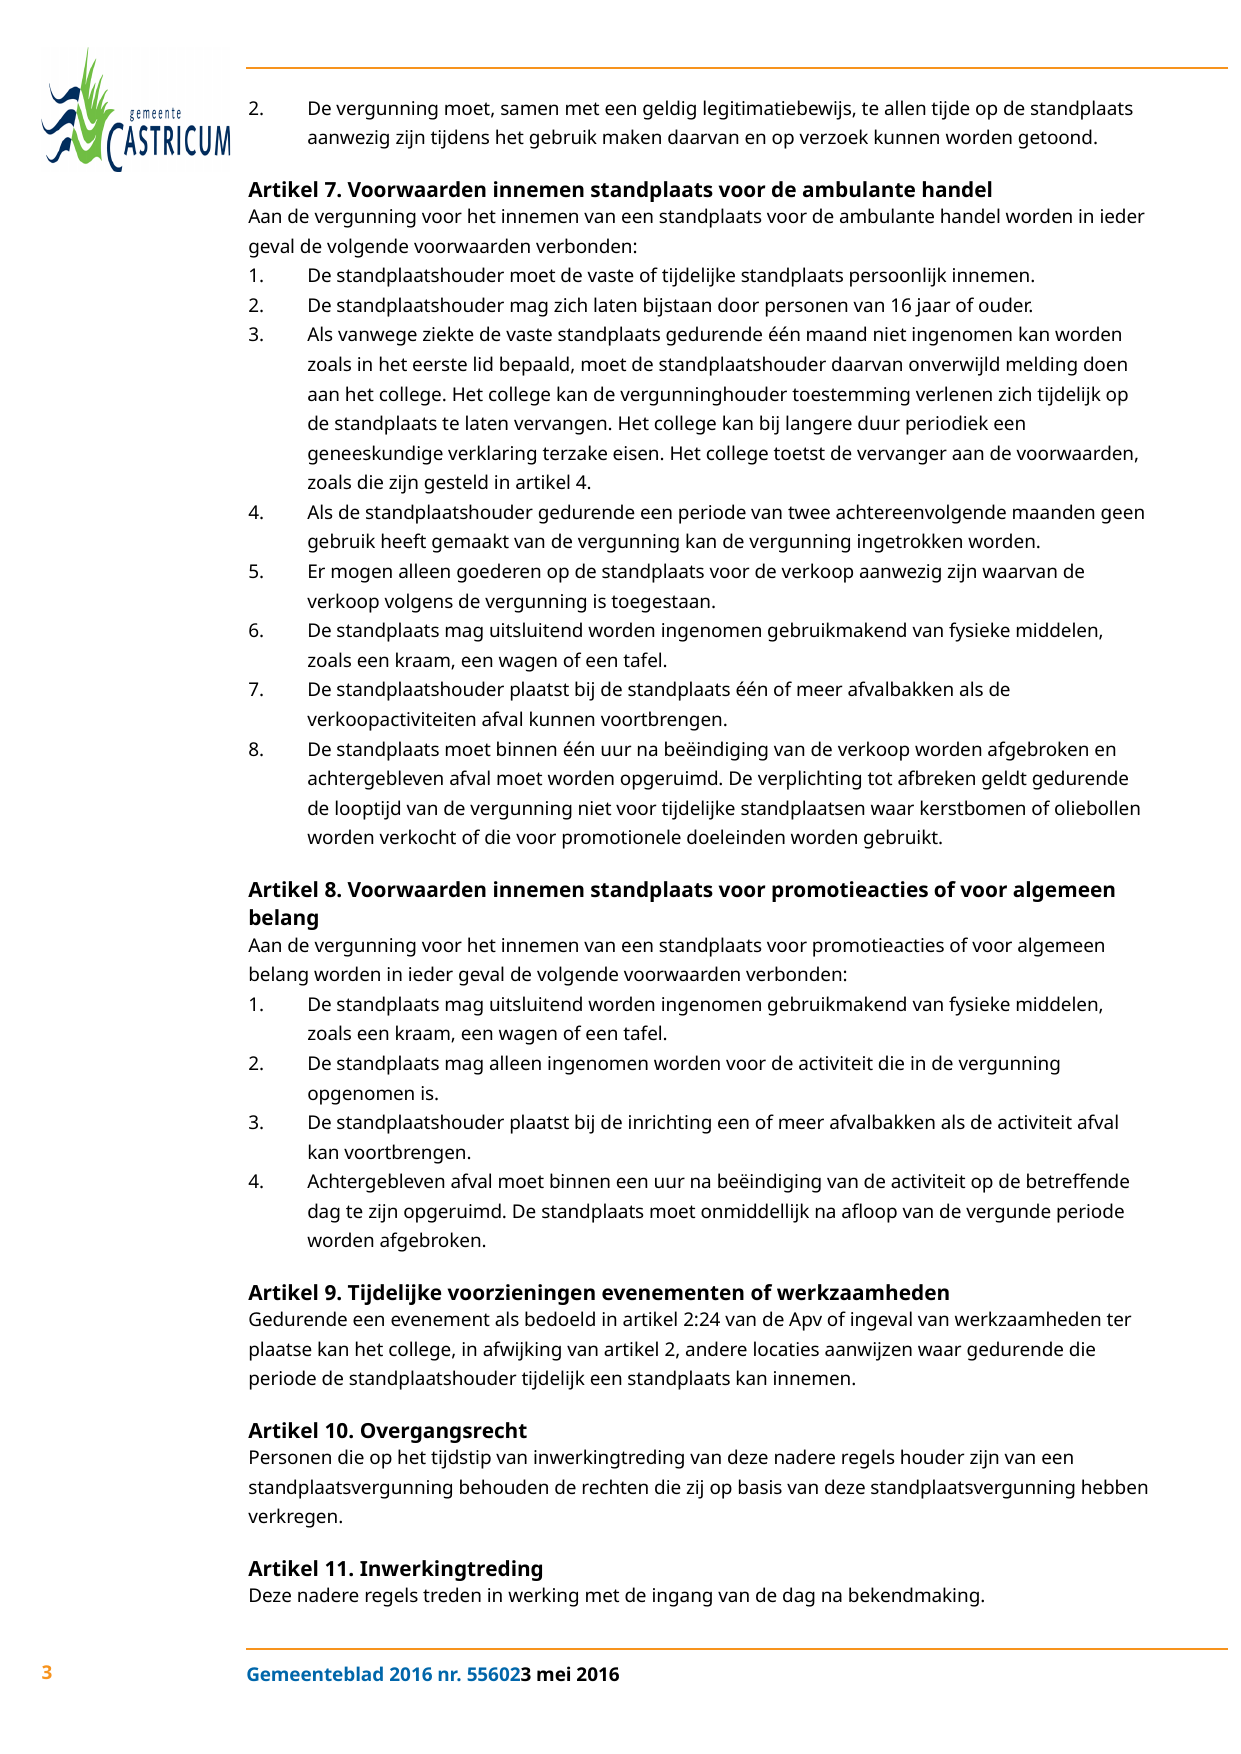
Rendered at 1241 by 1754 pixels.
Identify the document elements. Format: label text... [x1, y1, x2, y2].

text Personen die op het tijdstip van inwerkingtreding van deze nadere regels houder zijn van een standplaatsvergunning behouden de rechten die zij op basis van deze standplaatsvergunning hebben verkregen. [248, 1444, 1152, 1529]
text Aan de vergunning voor het innemen van een standplaats voor de ambulante handel worden in ieder geval de volgende voorwaarden verbonden: [248, 203, 1152, 258]
list Achtergebleven afval moet binnen een uur na beëindiging van de activiteit op de betreffende dag te zijn opgeruimd. De standplaats moet onmiddellijk na afloop van de vergunde periode worden afgebroken. [248, 1168, 1152, 1253]
text Artikel 7. Voorwaarden innemen standplaats voor de ambulante handel [248, 175, 1152, 203]
list De standplaatshouder plaatst bij de inrichting een of meer afvalbakken als de activiteit afval kan voortbrengen. [248, 1109, 1152, 1164]
list De standplaats mag uitsluitend worden ingenomen gebruikmakend van fysieke middelen, zoals een kraam, een wagen of een tafel. [248, 991, 1152, 1046]
text Artikel 11. Inwerkingtreding [248, 1554, 1152, 1582]
text Deze nadere regels treden in werking met de ingang van de dag na bekendmaking. [248, 1582, 1152, 1608]
list Als vanwege ziekte de vaste standplaats gedurende één maand niet ingenomen kan worden zoals in het eerste lid bepaald, moet de standplaatshouder daarvan onverwijld melding doen aan het college. Het college kan de vergunninghouder toestemming verlenen zich tijdelijk op de standplaats te laten vervangen. Het college kan bij langere duur periodiek een geneeskundige verklaring terzake eisen. Het college toetst de vervanger aan de voorwaarden, zoals die zijn gesteld in artikel 4. [248, 322, 1152, 495]
list De standplaatshouder plaatst bij de standplaats één of meer afvalbakken als de verkoopactiviteiten afval kunnen voortbrengen. [248, 677, 1152, 732]
list Als de standplaatshouder gedurende een periode van twee achtereenvolgende maanden geen gebruik heeft gemaakt van de vergunning kan de vergunning ingetrokken worden. [248, 499, 1152, 554]
text Artikel 8. Voorwaarden innemen standplaats voor promotieacties of voor algemeen belang [248, 875, 1152, 932]
text Artikel 10. Overgangsrecht [248, 1416, 1152, 1444]
picture [41, 47, 231, 172]
text Gedurende een evenement als bedoeld in artikel 2:24 van de Apv of ingeval van werkzaamheden ter plaatse kan het college, in afwijking van artikel 2, andere locaties aanwijzen waar gedurende die periode de standplaatshouder tijdelijk een standplaats kan innemen. [248, 1306, 1152, 1391]
list De standplaatshouder mag zich laten bijstaan door personen van 16 jaar of ouder. [248, 292, 1152, 318]
list De standplaats mag uitsluitend worden ingenomen gebruikmakend van fysieke middelen, zoals een kraam, een wagen of een tafel. [248, 617, 1152, 673]
list Er mogen alleen goederen op de standplaats voor de verkoop aanwezig zijn waarvan de verkoop volgens de vergunning is toegestaan. [248, 558, 1152, 613]
list De vergunning moet, samen met een geldig legitimatiebewijs, te allen tijde op de standplaats aanwezig zijn tijdens het gebruik maken daarvan en op verzoek kunnen worden getoond. [248, 95, 1152, 150]
text Aan de vergunning voor het innemen van een standplaats voor promotieacties of voor algemeen belang worden in ieder geval de volgende voorwaarden verbonden: [248, 932, 1152, 987]
list De standplaatshouder moet de vaste of tijdelijke standplaats persoonlijk innemen. [248, 262, 1152, 288]
list De standplaats mag alleen ingenomen worden voor de activiteit die in de vergunning opgenomen is. [248, 1050, 1152, 1105]
text Artikel 9. Tijdelijke voorzieningen evenementen of werkzaamheden [248, 1278, 1152, 1306]
list De standplaats moet binnen één uur na beëindiging van de verkoop worden afgebroken en achtergebleven afval moet worden opgeruimd. De verplichting tot afbreken geldt gedurende de looptijd van de vergunning niet voor tijdelijke standplaatsen waar kerstbomen of oliebollen worden verkocht of die voor promotionele doeleinden worden gebruikt. [248, 736, 1152, 850]
